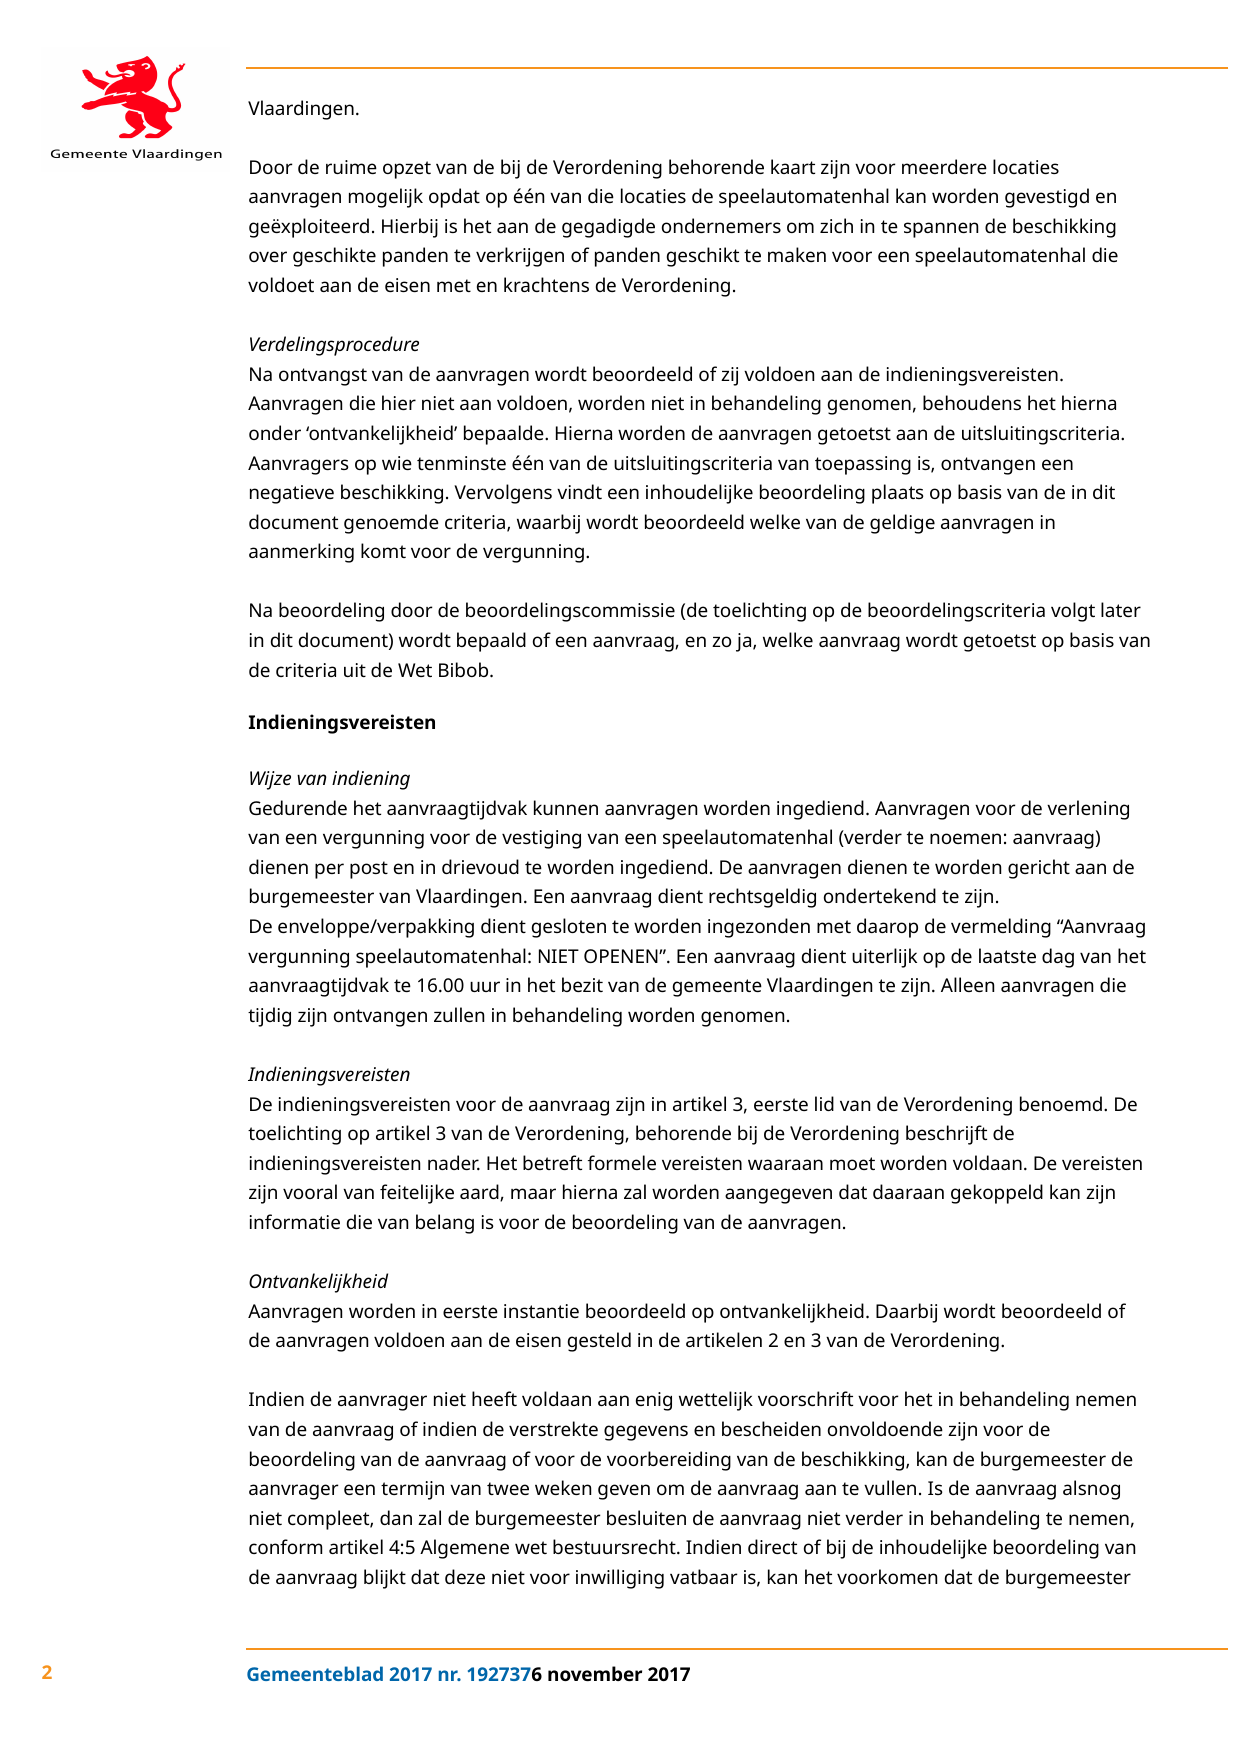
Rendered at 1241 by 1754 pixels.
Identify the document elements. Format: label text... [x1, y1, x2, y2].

text Indieningsvereisten [248, 707, 1152, 736]
text Gedurende het aanvraagtijdvak kunnen aanvragen worden ingediend. Aanvragen voor de verlening van een vergunning voor de vestiging van een speelautomatenhal (verder te noemen: aanvraag) dienen per post en in drievoud te worden ingediend. De aanvragen dienen te worden gericht aan de burgemeester van Vlaardingen. Een aanvraag dient rechtsgeldig ondertekend te zijn. [248, 795, 1152, 909]
text De indieningsvereisten voor de aanvraag zijn in artikel 3, eerste lid van de Verordening benoemd. De toelichting op artikel 3 van de Verordening, behorende bij de Verordening beschrijft de indieningsvereisten nader. Het betreft formele vereisten waaraan moet worden voldaan. De vereisten zijn vooral van feitelijke aard, maar hierna zal worden aangegeven dat daaraan gekoppeld kan zijn informatie die van belang is voor de beoordeling van de aanvragen. [248, 1091, 1152, 1235]
text Na ontvangst van de aanvragen wordt beoordeeld of zij voldoen aan de indieningsvereisten. Aanvragen die hier niet aan voldoen, worden niet in behandeling genomen, behoudens het hierna onder ‘ontvankelijkheid’ bepaalde. Hierna worden de aanvragen getoetst aan de uitsluitingscriteria. Aanvragers op wie tenminste één van de uitsluitingscriteria van toepassing is, ontvangen een negatieve beschikking. Vervolgens vindt een inhoudelijke beoordeling plaats op basis van de in dit document genoemde criteria, waarbij wordt beoordeeld welke van de geldige aanvragen in aanmerking komt voor de vergunning. [248, 361, 1152, 564]
picture [41, 47, 231, 172]
text Indien de aanvrager niet heeft voldaan aan enig wettelijk voorschrift voor het in behandeling nemen van de aanvraag of indien de verstrekte gegevens en bescheiden onvoldoende zijn voor de beoordeling van de aanvraag of voor de voorbereiding van de beschikking, kan de burgemeester de aanvrager een termijn van twee weken geven om de aanvraag aan te vullen. Is de aanvraag alsnog niet compleet, dan zal de burgemeester besluiten de aanvraag niet verder in behandeling te nemen, conform artikel 4:5 Algemene wet bestuursrecht. Indien direct of bij de inhoudelijke beoordeling van de aanvraag blijkt dat deze niet voor inwilliging vatbaar is, kan het voorkomen dat de burgemeester [248, 1387, 1152, 1590]
text Door de ruime opzet van de bij de Verordening behorende kaart zijn voor meerdere locaties aanvragen mogelijk opdat op één van die locaties de speelautomatenhal kan worden gevestigd en geëxploiteerd. Hierbij is het aan de gegadigde ondernemers om zich in te spannen de beschikking over geschikte panden te verkrijgen of panden geschikt te maken voor een speelautomatenhal die voldoet aan de eisen met en krachtens de Verordening. [248, 154, 1152, 298]
text Verdelingsprocedure [248, 331, 1152, 357]
text Indieningsvereisten [248, 1061, 1152, 1087]
text De enveloppe/verpakking dient gesloten te worden ingezonden met daarop de vermelding “Aanvraag vergunning speelautomatenhal: NIET OPENEN”. Een aanvraag dient uiterlijk op de laatste dag van het aanvraagtijdvak te 16.00 uur in het bezit van de gemeente Vlaardingen te zijn. Alleen aanvragen die tijdig zijn ontvangen zullen in behandeling worden genomen. [248, 913, 1152, 1028]
text Na beoordeling door de beoordelingscommissie (de toelichting op de beoordelingscriteria volgt later in dit document) wordt bepaald of een aanvraag, en zo ja, welke aanvraag wordt getoetst op basis van de criteria uit de Wet Bibob. [248, 598, 1152, 683]
text Wijze van indiening [248, 765, 1152, 791]
text Ontvankelijkheid [248, 1268, 1152, 1294]
text Vlaardingen. [248, 95, 1152, 121]
text Aanvragen worden in eerste instantie beoordeeld op ontvankelijkheid. Daarbij wordt beoordeeld of de aanvragen voldoen aan de eisen gesteld in de artikelen 2 en 3 van de Verordening. [248, 1298, 1152, 1353]
